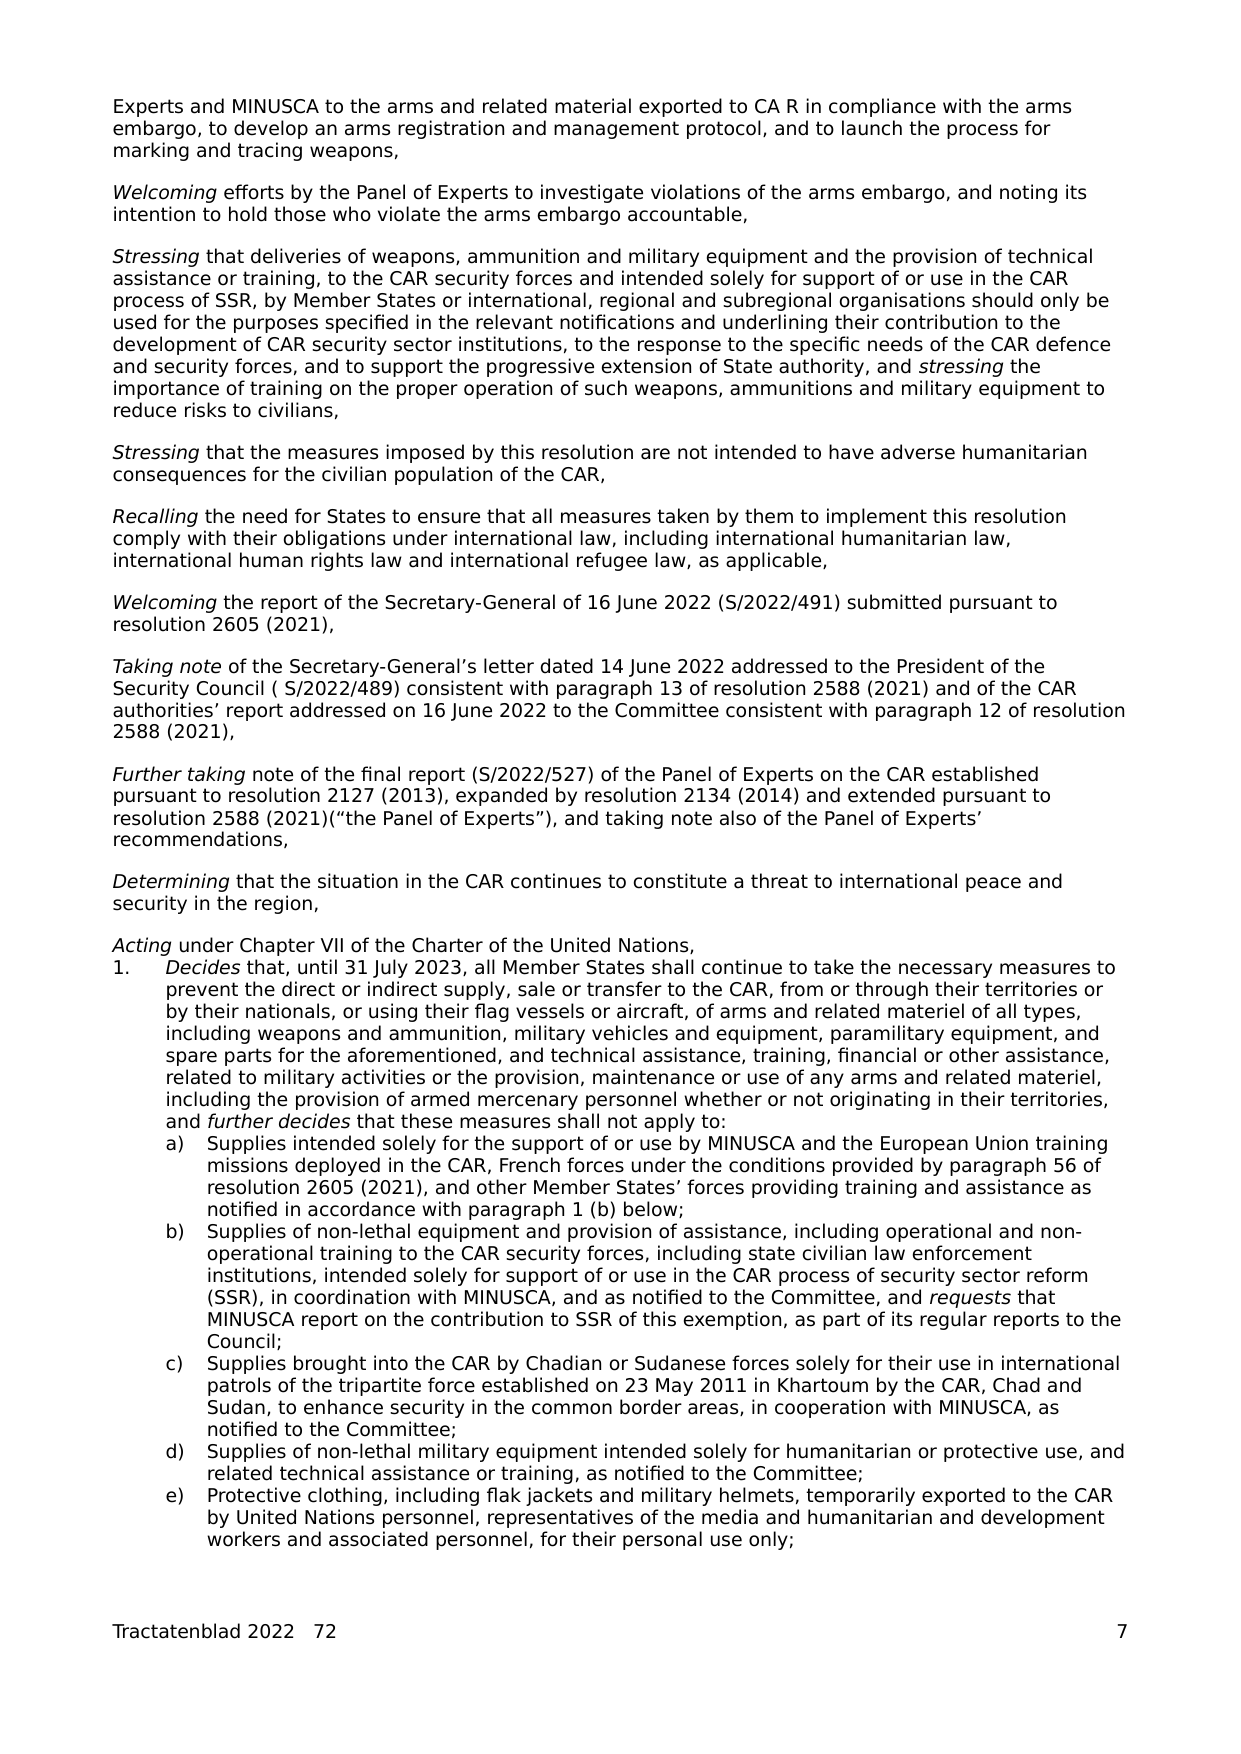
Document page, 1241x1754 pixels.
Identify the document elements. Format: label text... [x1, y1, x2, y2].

text Welcoming the report of the Secretary-General of 16 June 2022 (S/2022/491) submitted pursuant to resolution 2605 (2021), [112, 592, 1128, 636]
text Recalling the need for States to ensure that all measures taken by them to implement this resolution comply with their obligations under international law, including international humanitarian law, international human rights law and international refugee law, as applicable, [112, 506, 1128, 572]
text 1. Decides that, until 31 July 2023, all Member States shall continue to take the necessary measures to prevent the direct or indirect supply, sale or transfer to the CAR, from or through their territories or by their nationals, or using their flag vessels or aircraft, of arms and related materiel of all types, including weapons and ammunition, military vehicles and equipment, paramilitary equipment, and spare parts for the aforementioned, and technical assistance, training, financial or other assistance, related to military activities or the provision, maintenance or use of any arms and related materiel, including the provision of armed mercenary personnel whether or not originating in their territories, and further decides that these measures shall not apply to: [112, 957, 1128, 1133]
text Acting under Chapter VII of the Charter of the United Nations, [112, 935, 1128, 957]
text Stressing that the measures imposed by this resolution are not intended to have adverse humanitarian consequences for the civilian population of the CAR, [112, 442, 1128, 486]
text Experts and MINUSCA to the arms and related material exported to CA R in compliance with the arms embargo, to develop an arms registration and management protocol, and to launch the process for marking and tracing weapons, [112, 96, 1128, 162]
text a) Supplies intended solely for the support of or use by MINUSCA and the European Union training missions deployed in the CAR, French forces under the conditions provided by paragraph 56 of resolution 2605 (2021), and other Member States’ forces providing training and assistance as notified in accordance with paragraph 1 (b) below; [165, 1133, 1128, 1221]
text b) Supplies of non-lethal equipment and provision of assistance, including operational and non-operational training to the CAR security forces, including state civilian law enforcement institutions, intended solely for support of or use in the CAR process of security sector reform (SSR), in coordination with MINUSCA, and as notified to the Committee, and requests that MINUSCA report on the contribution to SSR of this exemption, as part of its regular reports to the Council; [165, 1221, 1128, 1353]
text Taking note of the Secretary-General’s letter dated 14 June 2022 addressed to the President of the Security Council ( S/2022/489) consistent with paragraph 13 of resolution 2588 (2021) and of the CAR authorities’ report addressed on 16 June 2022 to the Committee consistent with paragraph 12 of resolution 2588 (2021), [112, 656, 1128, 743]
text Welcoming efforts by the Panel of Experts to investigate violations of the arms embargo, and noting its intention to hold those who violate the arms embargo accountable, [112, 182, 1128, 226]
text e) Protective clothing, including flak jackets and military helmets, temporarily exported to the CAR by United Nations personnel, representatives of the media and humanitarian and development workers and associated personnel, for their personal use only; [165, 1485, 1128, 1551]
text Further taking note of the final report (S/2022/527) of the Panel of Experts on the CAR established pursuant to resolution 2127 (2013), expanded by resolution 2134 (2014) and extended pursuant to resolution 2588 (2021)(“the Panel of Experts”), and taking note also of the Panel of Experts’ recommendations, [112, 763, 1128, 851]
text d) Supplies of non-lethal military equipment intended solely for humanitarian or protective use, and related technical assistance or training, as notified to the Committee; [165, 1441, 1128, 1485]
text Determining that the situation in the CAR continues to constitute a threat to international peace and security in the region, [112, 871, 1128, 915]
text c) Supplies brought into the CAR by Chadian or Sudanese forces solely for their use in international patrols of the tripartite force established on 23 May 2011 in Khartoum by the CAR, Chad and Sudan, to enhance security in the common border areas, in cooperation with MINUSCA, as notified to the Committee; [165, 1353, 1128, 1441]
text Stressing that deliveries of weapons, ammunition and military equipment and the provision of technical assistance or training, to the CAR security forces and intended solely for support of or use in the CAR process of SSR, by Member States or international, regional and subregional organisations should only be used for the purposes specified in the relevant notifications and underlining their contribution to the development of CAR security sector institutions, to the response to the specific needs of the CAR defence and security forces, and to support the progressive extension of State authority, and stressing the importance of training on the proper operation of such weapons, ammunitions and military equipment to reduce risks to civilians, [112, 246, 1128, 422]
